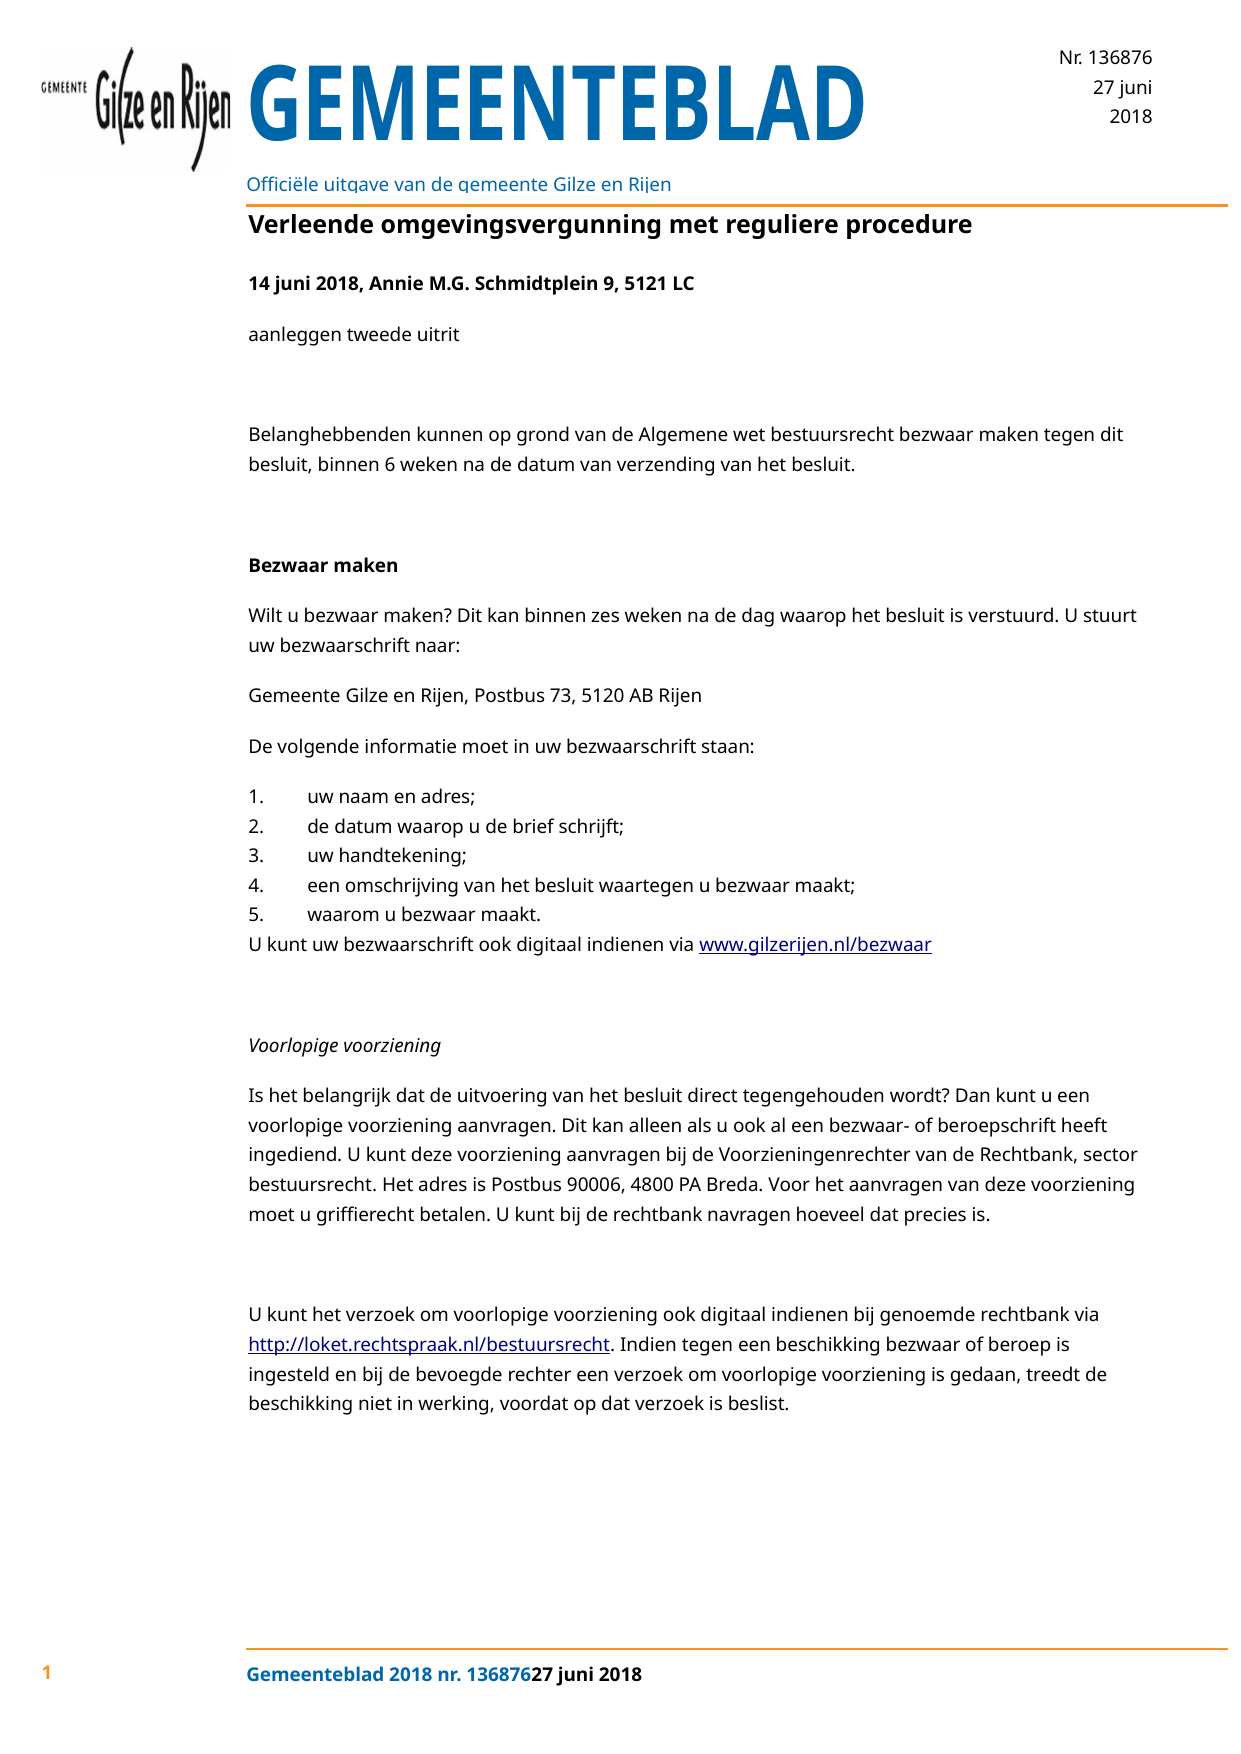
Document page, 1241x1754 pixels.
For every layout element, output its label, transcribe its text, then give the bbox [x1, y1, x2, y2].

text U kunt uw bezwaarschrift ook digitaal indienen via www.gilzerijen.nl/bezwaar [248, 931, 1152, 957]
text Is het belangrijk dat de uitvoering van het besluit direct tegengehouden wordt? Dan kunt u een voorlopige voorziening aanvragen. Dit kan alleen als u ook al een bezwaar- of beroepschrift heeft ingediend. U kunt deze voorziening aanvragen bij de Voorzieningenrechter van de Rechtbank, sector bestuursrecht. Het adres is Postbus 90006, 4800 PA Breda. Voor het aanvragen van deze voorziening moet u griffierecht betalen. U kunt bij de rechtbank navragen hoeveel dat precies is. [248, 1082, 1152, 1226]
text Wilt u bezwaar maken? Dit kan binnen zes weken na de dag waarop het besluit is verstuurd. U stuurt uw bezwaarschrift naar: [248, 602, 1152, 658]
text Verleende omgevingsvergunning met reguliere procedure [248, 207, 1152, 241]
text U kunt het verzoek om voorlopige voorziening ook digitaal indienen bij genoemde rechtbank via http://loket.rechtspraak.nl/bestuursrecht. Indien tegen een beschikking bezwaar of beroep is ingesteld en bij de bevoegde rechter een verzoek om voorlopige voorziening is gedaan, treedt de beschikking niet in werking, voordat op dat verzoek is beslist. [248, 1302, 1152, 1416]
list waarom u bezwaar maakt. [248, 902, 1152, 927]
picture [41, 47, 231, 172]
text Gemeente Gilze en Rijen, Postbus 73, 5120 AB Rijen [248, 682, 1152, 708]
list de datum waarop u de brief schrijft; [248, 813, 1152, 838]
text Voorlopige voorziening [248, 1032, 1152, 1058]
text De volgende informatie moet in uw bezwaarschrift staan: [248, 733, 1152, 758]
text 14 juni 2018, Annie M.G. Schmidtplein 9, 5121 LC [248, 270, 1152, 296]
text Belanghebbenden kunnen op grond van de Algemene wet bestuursrecht bezwaar maken tegen dit besluit, binnen 6 weken na de datum van verzending van het besluit. [248, 422, 1152, 477]
list uw naam en adres; [248, 783, 1152, 809]
list uw handtekening; [248, 842, 1152, 868]
text aanleggen tweede uitrit [248, 321, 1152, 346]
text Bezwaar maken [248, 552, 1152, 578]
list een omschrijving van het besluit waartegen u bezwaar maakt; [248, 872, 1152, 898]
